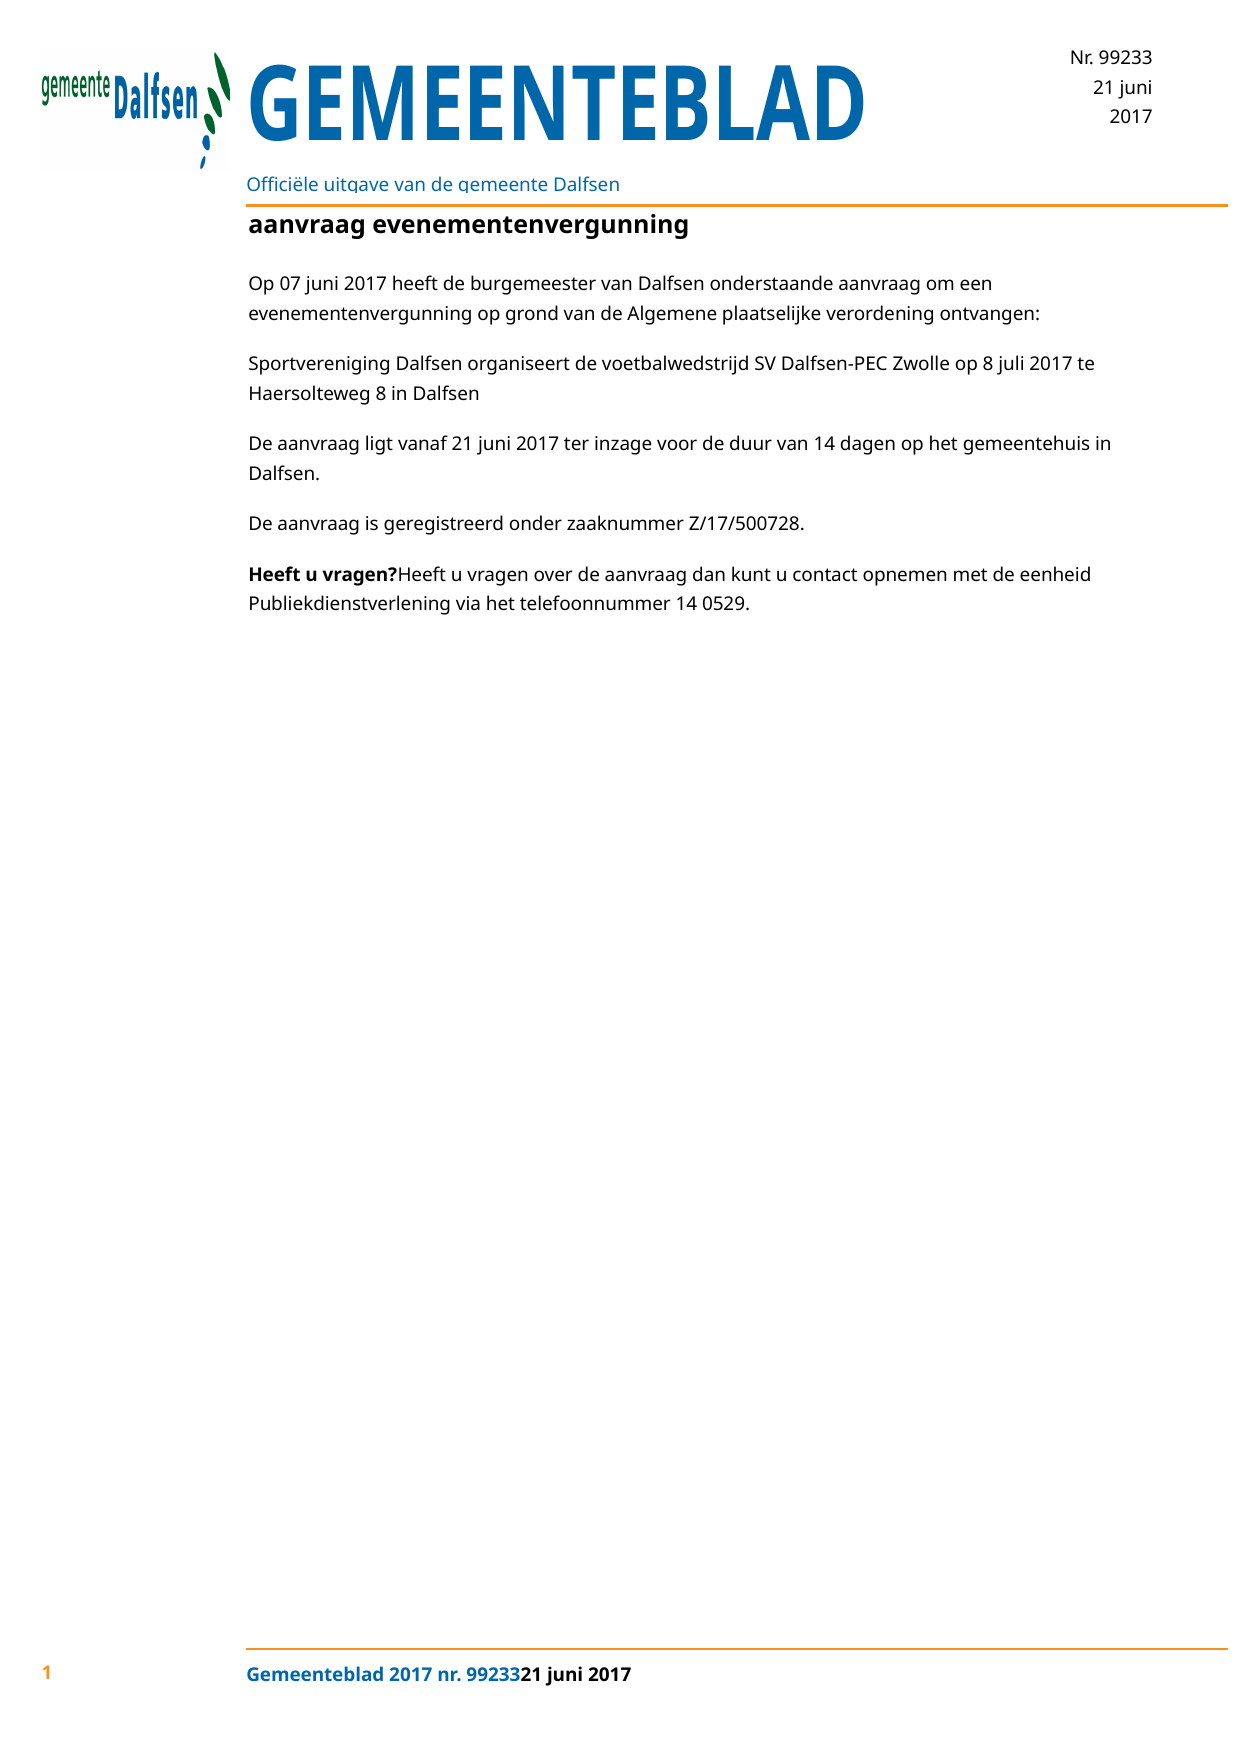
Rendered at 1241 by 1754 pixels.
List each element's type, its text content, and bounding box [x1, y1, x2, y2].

text Heeft u vragen?Heeft u vragen over de aanvraag dan kunt u contact opnemen met de eenheid Publiekdienstverlening via het telefoonnummer 14 0529. [248, 561, 1152, 616]
picture [41, 47, 231, 172]
text Sportvereniging Dalfsen organiseert de voetbalwedstrijd SV Dalfsen-PEC Zwolle op 8 juli 2017 te Haersolteweg 8 in Dalfsen [248, 350, 1152, 406]
text aanvraag evenementenvergunning [248, 207, 1152, 241]
text De aanvraag ligt vanaf 21 juni 2017 ter inzage voor de duur van 14 dagen op het gemeentehuis in Dalfsen. [248, 430, 1152, 486]
text De aanvraag is geregistreerd onder zaaknummer Z/17/500728. [248, 510, 1152, 536]
text Op 07 juni 2017 heeft de burgemeester van Dalfsen onderstaande aanvraag om een evenementenvergunning op grond van de Algemene plaatselijke verordening ontvangen: [248, 270, 1152, 326]
